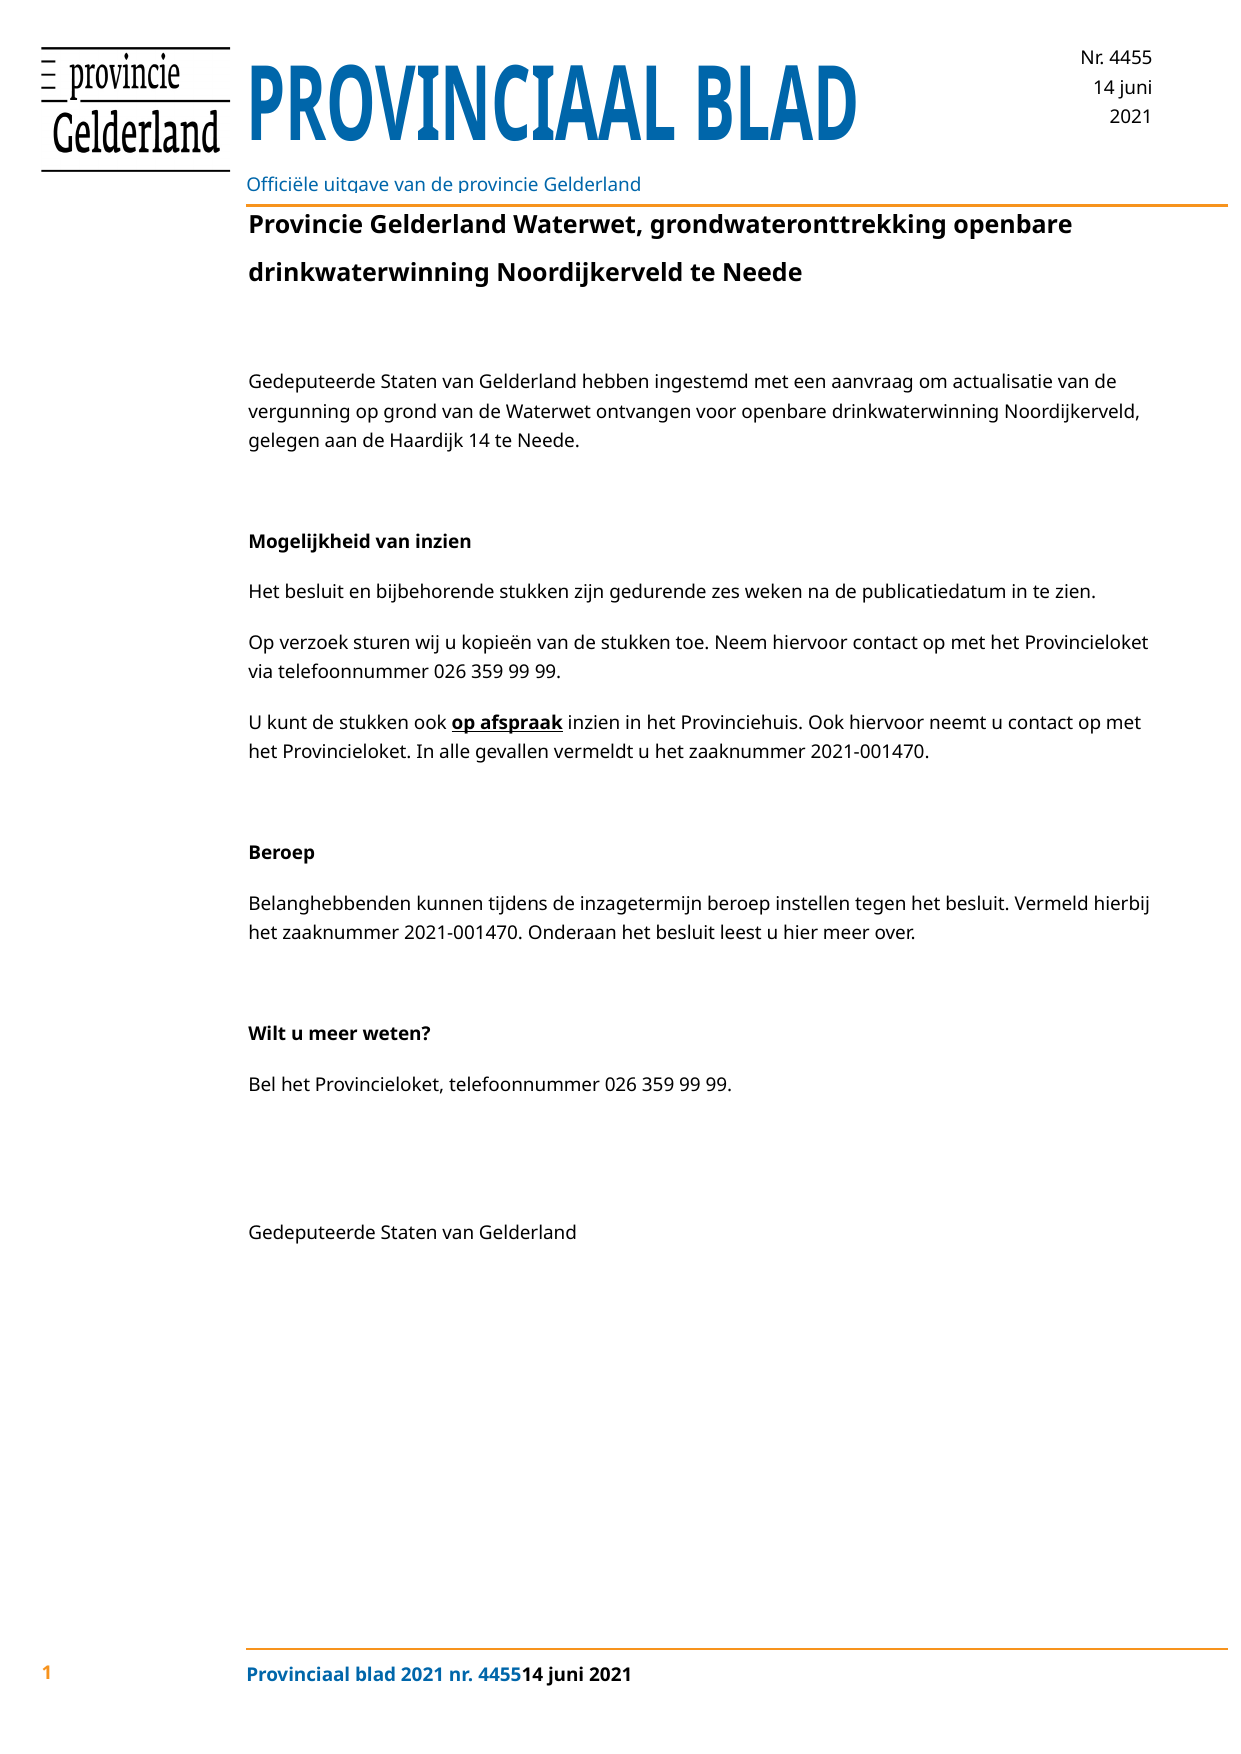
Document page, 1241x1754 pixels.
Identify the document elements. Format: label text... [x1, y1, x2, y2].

text Gedeputeerde Staten van Gelderland [248, 1219, 1152, 1245]
text U kunt de stukken ook op afspraak inzien in het Provinciehuis. Ook hiervoor neemt u contact op met het Provincieloket. In alle gevallen vermeldt u het zaaknummer 2021-001470. [248, 709, 1152, 764]
text Provincie Gelderland Waterwet, grondwateronttrekking openbare drinkwaterwinning Noordijkerveld te Neede [248, 207, 1152, 288]
text Het besluit en bijbehorende stukken zijn gedurende zes weken na de publicatiedatum in te zien. [248, 579, 1152, 604]
text Bel het Provincieloket, telefoonnummer 026 359 99 99. [248, 1071, 1152, 1097]
text Beroep [248, 839, 1152, 865]
text Mogelijkheid van inzien [248, 528, 1152, 554]
text Gedeputeerde Staten van Gelderland hebben ingestemd met een aanvraag om actualisatie van de vergunning op grond van de Waterwet ontvangen voor openbare drinkwaterwinning Noordijkerveld, gelegen aan de Haardijk 14 te Neede. [248, 368, 1152, 453]
text Wilt u meer weten? [248, 1020, 1152, 1046]
picture [41, 47, 231, 172]
text Belanghebbenden kunnen tijdens de inzagetermijn beroep instellen tegen het besluit. Vermeld hierbij het zaaknummer 2021-001470. Onderaan het besluit leest u hier meer over. [248, 890, 1152, 945]
text Op verzoek sturen wij u kopieën van de stukken toe. Neem hiervoor contact op met het Provincieloket via telefoonnummer 026 359 99 99. [248, 629, 1152, 684]
